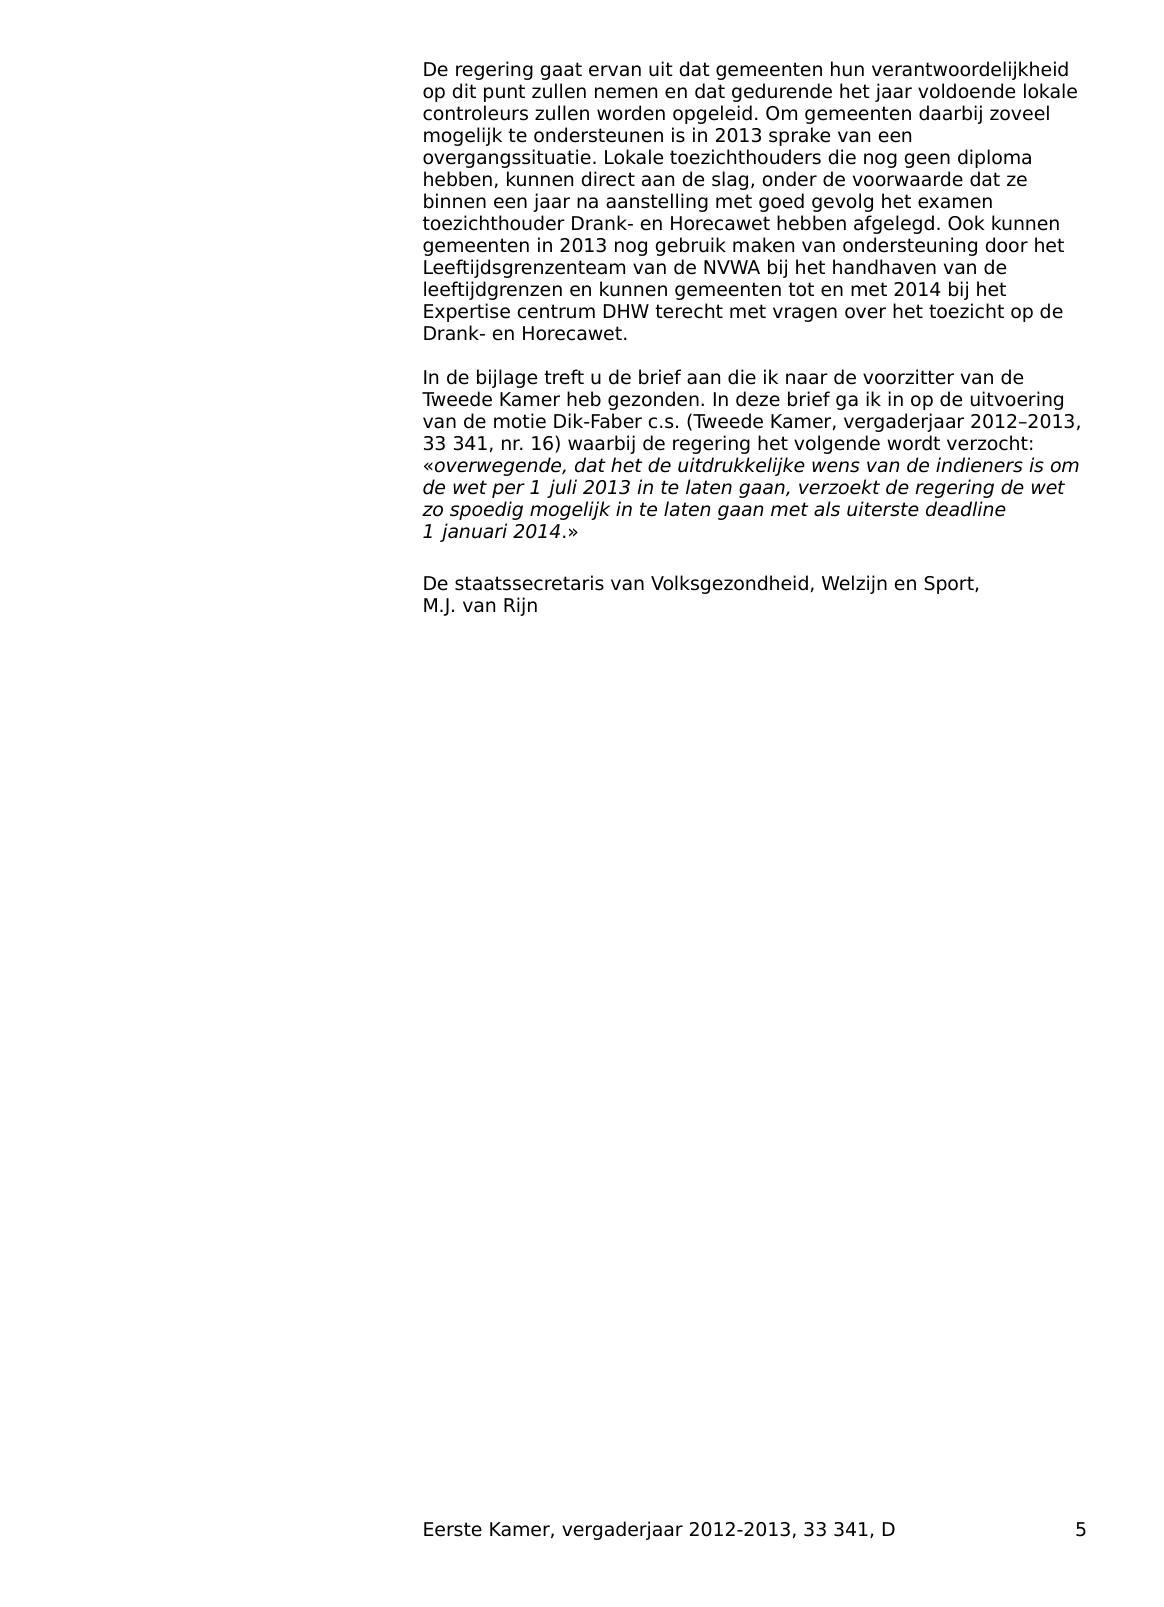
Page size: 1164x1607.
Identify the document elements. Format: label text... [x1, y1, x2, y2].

text In de bijlage treft u de brief aan die ik naar de voorzitter van de Tweede Kamer heb gezonden. In deze brief ga ik in op de uitvoering van de motie Dik-Faber c.s. (Tweede Kamer, vergaderjaar 2012–2013, 33 341, nr. 16) waarbij de regering het volgende wordt verzocht: «overwegende, dat het de uitdrukkelijke wens van de indieners is om de wet per 1 juli 2013 in te laten gaan, verzoekt de regering de wet zo spoedig mogelijk in te laten gaan met als uiterste deadline 1 januari 2014.» [422, 367, 1087, 543]
text De regering gaat ervan uit dat gemeenten hun verantwoordelijkheid op dit punt zullen nemen en dat gedurende het jaar voldoende lokale controleurs zullen worden opgeleid. Om gemeenten daarbij zoveel mogelijk te ondersteunen is in 2013 sprake van een overgangssituatie. Lokale toezichthouders die nog geen diploma hebben, kunnen direct aan de slag, onder de voorwaarde dat ze binnen een jaar na aanstelling met goed gevolg het examen toezichthouder Drank- en Horecawet hebben afgelegd. Ook kunnen gemeenten in 2013 nog gebruik maken van ondersteuning door het Leeftijdsgrenzenteam van de NVWA bij het handhaven van de leeftijdgrenzen en kunnen gemeenten tot en met 2014 bij het Expertise centrum DHW terecht met vragen over het toezicht op de Drank- en Horecawet. [422, 59, 1087, 345]
text De staatssecretaris van Volksgezondheid, Welzijn en Sport, M.J. van Rijn [422, 573, 1087, 617]
